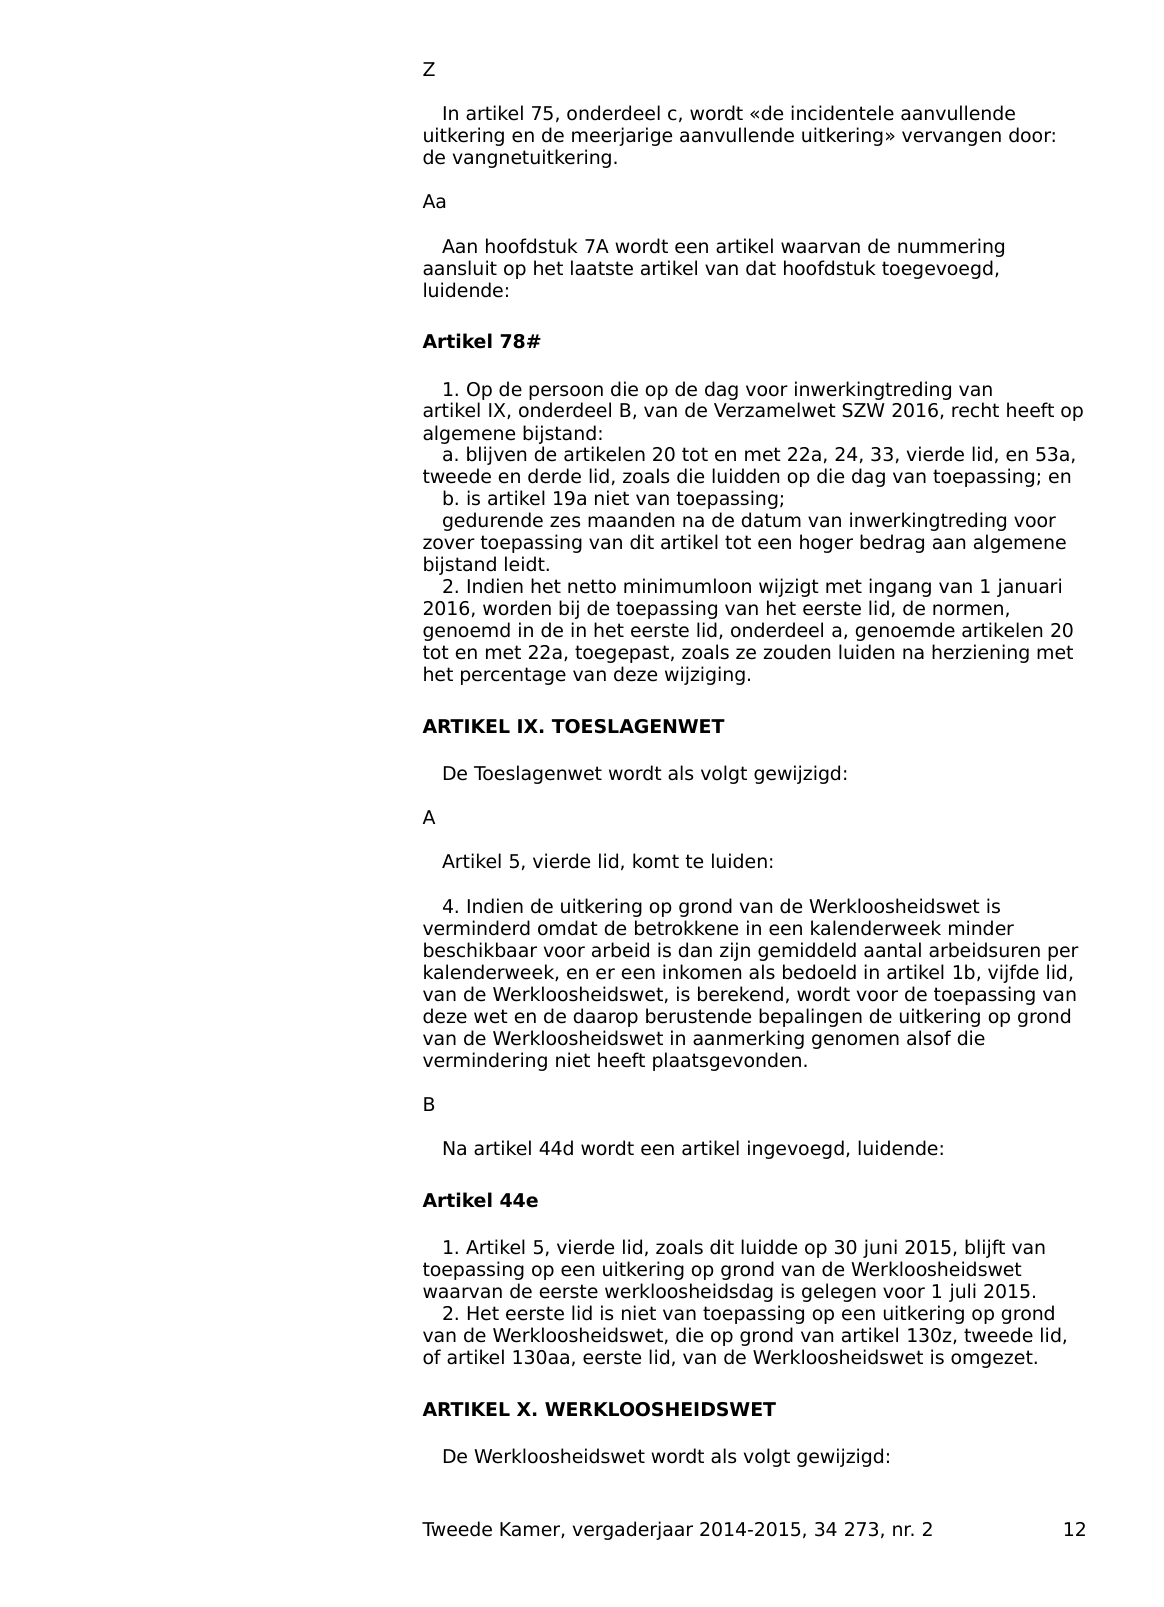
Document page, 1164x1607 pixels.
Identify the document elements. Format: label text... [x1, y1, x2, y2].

text Na artikel 44d wordt een artikel ingevoegd, luidende: [422, 1138, 1087, 1160]
text 4. Indien de uitkering op grond van de Werkloosheidswet is verminderd omdat de betrokkene in een kalenderweek minder beschikbaar voor arbeid is dan zijn gemiddeld aantal arbeidsuren per kalenderweek, en er een inkomen als bedoeld in artikel 1b, vijfde lid, van de Werkloosheidswet, is berekend, wordt voor de toepassing van deze wet en de daarop berustende bepalingen de uitkering op grond van de Werkloosheidswet in aanmerking genomen alsof die vermindering niet heeft plaatsgevonden. [422, 896, 1087, 1071]
text b. is artikel 19a niet van toepassing; [422, 488, 1087, 510]
text De Werkloosheidswet wordt als volgt gewijzigd: [422, 1446, 1087, 1468]
text 1. Op de persoon die op de dag voor inwerkingtreding van artikel IX, onderdeel B, van de Verzamelwet SZW 2016, recht heeft op algemene bijstand: [422, 378, 1087, 444]
text gedurende zes maanden na de datum van inwerkingtreding voor zover toepassing van dit artikel tot een hoger bedrag aan algemene bijstand leidt. [422, 510, 1087, 576]
subtitle Artikel 78# [422, 331, 1087, 353]
text A [422, 807, 1087, 829]
subtitle ARTIKEL IX. TOESLAGENWET [422, 716, 1087, 738]
subtitle Artikel 44e [422, 1190, 1087, 1212]
text Artikel 5, vierde lid, komt te luiden: [422, 851, 1087, 873]
text 2. Het eerste lid is niet van toepassing op een uitkering op grond van de Werkloosheidswet, die op grond van artikel 130z, tweede lid, of artikel 130aa, eerste lid, van de Werkloosheidswet is omgezet. [422, 1303, 1087, 1369]
text Z [422, 59, 1087, 81]
subtitle ARTIKEL X. WERKLOOSHEIDSWET [422, 1399, 1087, 1421]
text Aa [422, 191, 1087, 213]
text 2. Indien het netto minimumloon wijzigt met ingang van 1 januari 2016, worden bij de toepassing van het eerste lid, de normen, genoemd in de in het eerste lid, onderdeel a, genoemde artikelen 20 tot en met 22a, toegepast, zoals ze zouden luiden na herziening met het percentage van deze wijziging. [422, 576, 1087, 686]
text In artikel 75, onderdeel c, wordt «de incidentele aanvullende uitkering en de meerjarige aanvullende uitkering» vervangen door: de vangnetuitkering. [422, 103, 1087, 169]
text Aan hoofdstuk 7A wordt een artikel waarvan de nummering aansluit op het laatste artikel van dat hoofdstuk toegevoegd, luidende: [422, 236, 1087, 301]
text B [422, 1094, 1087, 1116]
text 1. Artikel 5, vierde lid, zoals dit luidde op 30 juni 2015, blijft van toepassing op een uitkering op grond van de Werkloosheidswet waarvan de eerste werkloosheidsdag is gelegen voor 1 juli 2015. [422, 1237, 1087, 1303]
text De Toeslagenwet wordt als volgt gewijzigd: [422, 763, 1087, 785]
text a. blijven de artikelen 20 tot en met 22a, 24, 33, vierde lid, en 53a, tweede en derde lid, zoals die luidden op die dag van toepassing; en [422, 444, 1087, 488]
